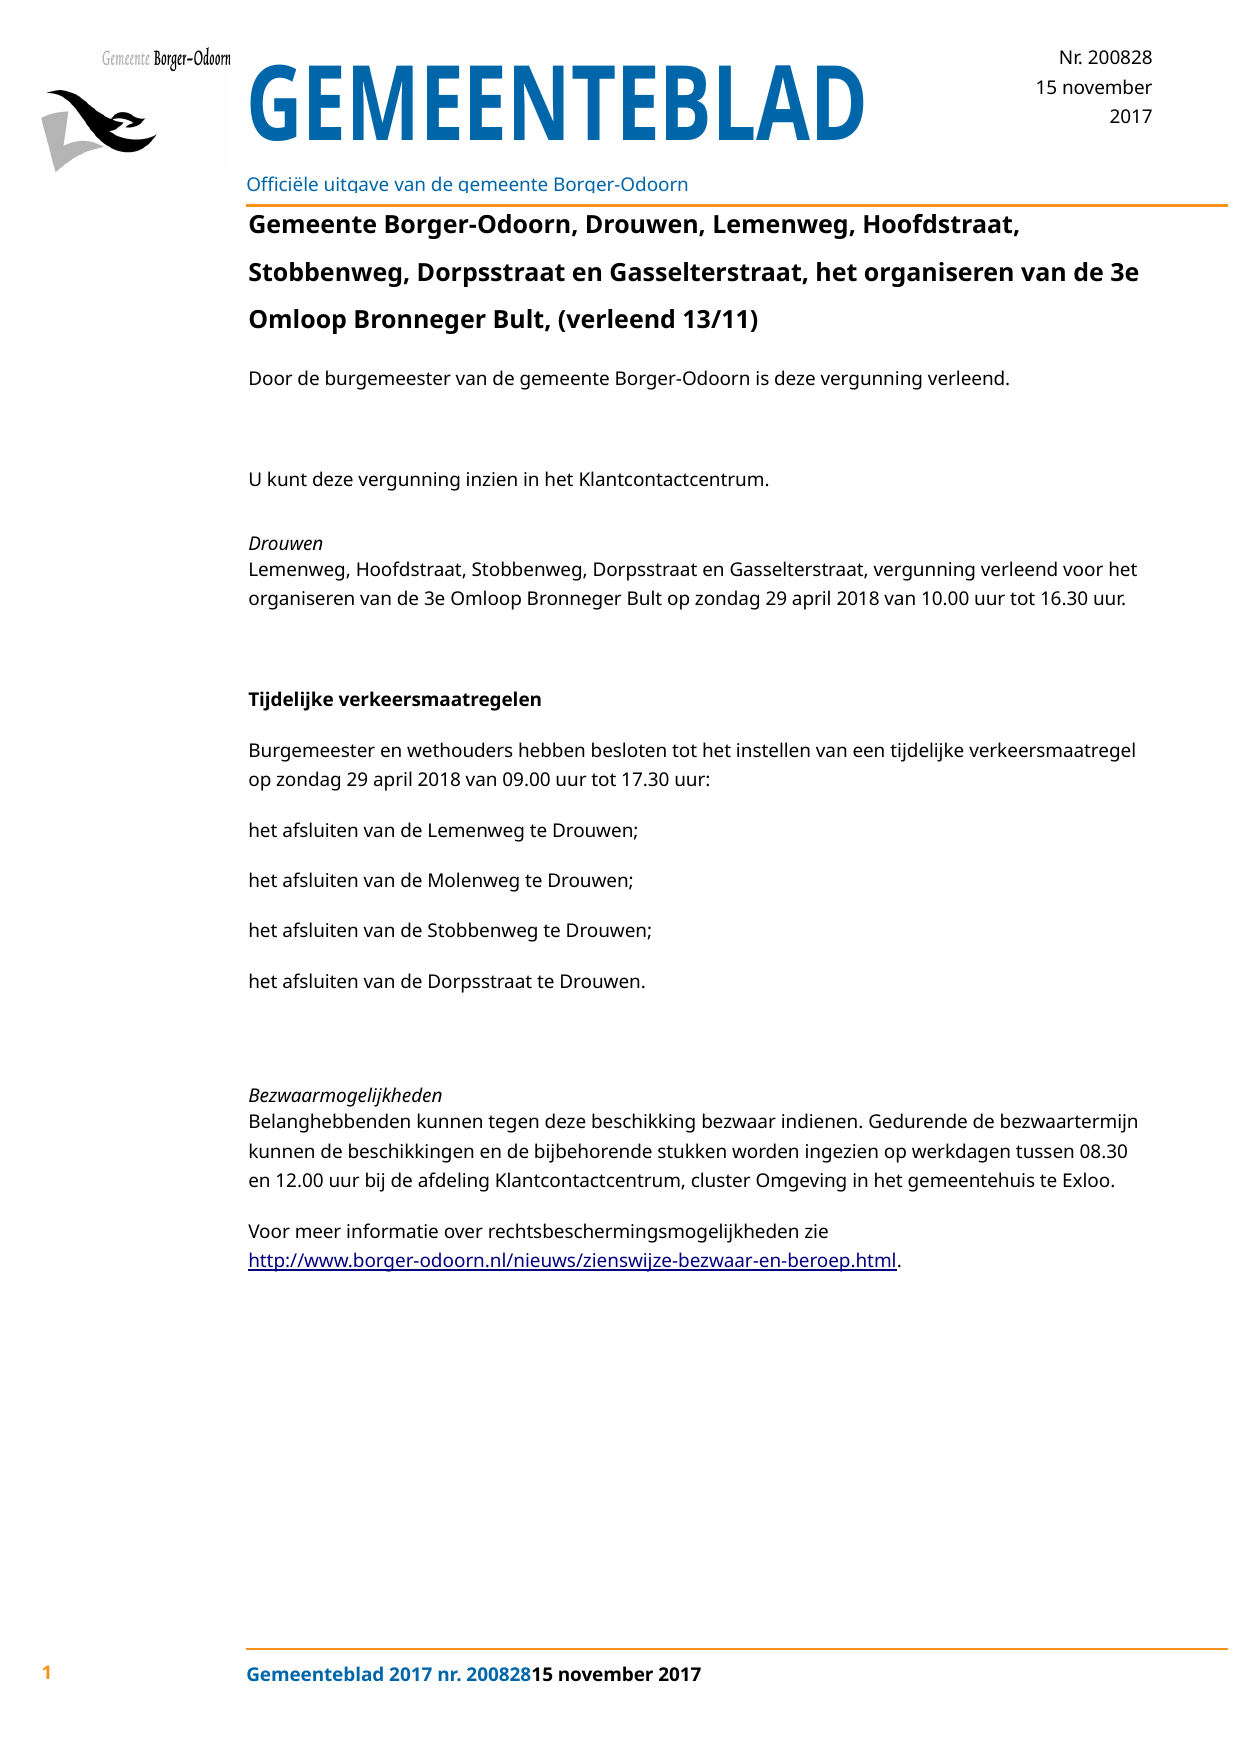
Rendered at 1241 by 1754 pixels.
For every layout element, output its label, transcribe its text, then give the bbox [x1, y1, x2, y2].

text het afsluiten van de Dorpsstraat te Drouwen. [248, 968, 1152, 994]
text Drouwen [248, 530, 1152, 556]
text Tijdelijke verkeersmaatregelen [248, 686, 1152, 712]
text Lemenweg, Hoofdstraat, Stobbenweg, Dorpsstraat en Gasselterstraat, vergunning verleend voor het organiseren van de 3e Omloop Bronneger Bult op zondag 29 april 2018 van 10.00 uur tot 16.30 uur. [248, 556, 1152, 611]
text Voor meer informatie over rechtsbeschermingsmogelijkheden zie http://www.borger-odoorn.nl/nieuws/zienswijze-bezwaar-en-beroep.html. [248, 1218, 1152, 1273]
text Door de burgemeester van de gemeente Borger-Odoorn is deze vergunning verleend. [248, 366, 1152, 391]
text Burgemeester en wethouders hebben besloten tot het instellen van een tijdelijke verkeersmaatregel op zondag 29 april 2018 van 09.00 uur tot 17.30 uur: [248, 737, 1152, 792]
text Gemeente Borger-Odoorn, Drouwen, Lemenweg, Hoofdstraat, Stobbenweg, Dorpsstraat en Gasselterstraat, het organiseren van de 3e Omloop Bronneger Bult, (verleend 13/11) [248, 207, 1152, 336]
text het afsluiten van de Lemenweg te Drouwen; [248, 817, 1152, 843]
text Bezwaarmogelijkheden [248, 1082, 1152, 1108]
text U kunt deze vergunning inzien in het Klantcontactcentrum. [248, 466, 1152, 492]
text het afsluiten van de Molenweg te Drouwen; [248, 867, 1152, 893]
text Belanghebbenden kunnen tegen deze beschikking bezwaar indienen. Gedurende de bezwaartermijn kunnen de beschikkingen en de bijbehorende stukken worden ingezien op werkdagen tussen 08.30 en 12.00 uur bij de afdeling Klantcontactcentrum, cluster Omgeving in het gemeentehuis te Exloo. [248, 1108, 1152, 1193]
text het afsluiten van de Stobbenweg te Drouwen; [248, 918, 1152, 943]
picture [41, 47, 231, 172]
